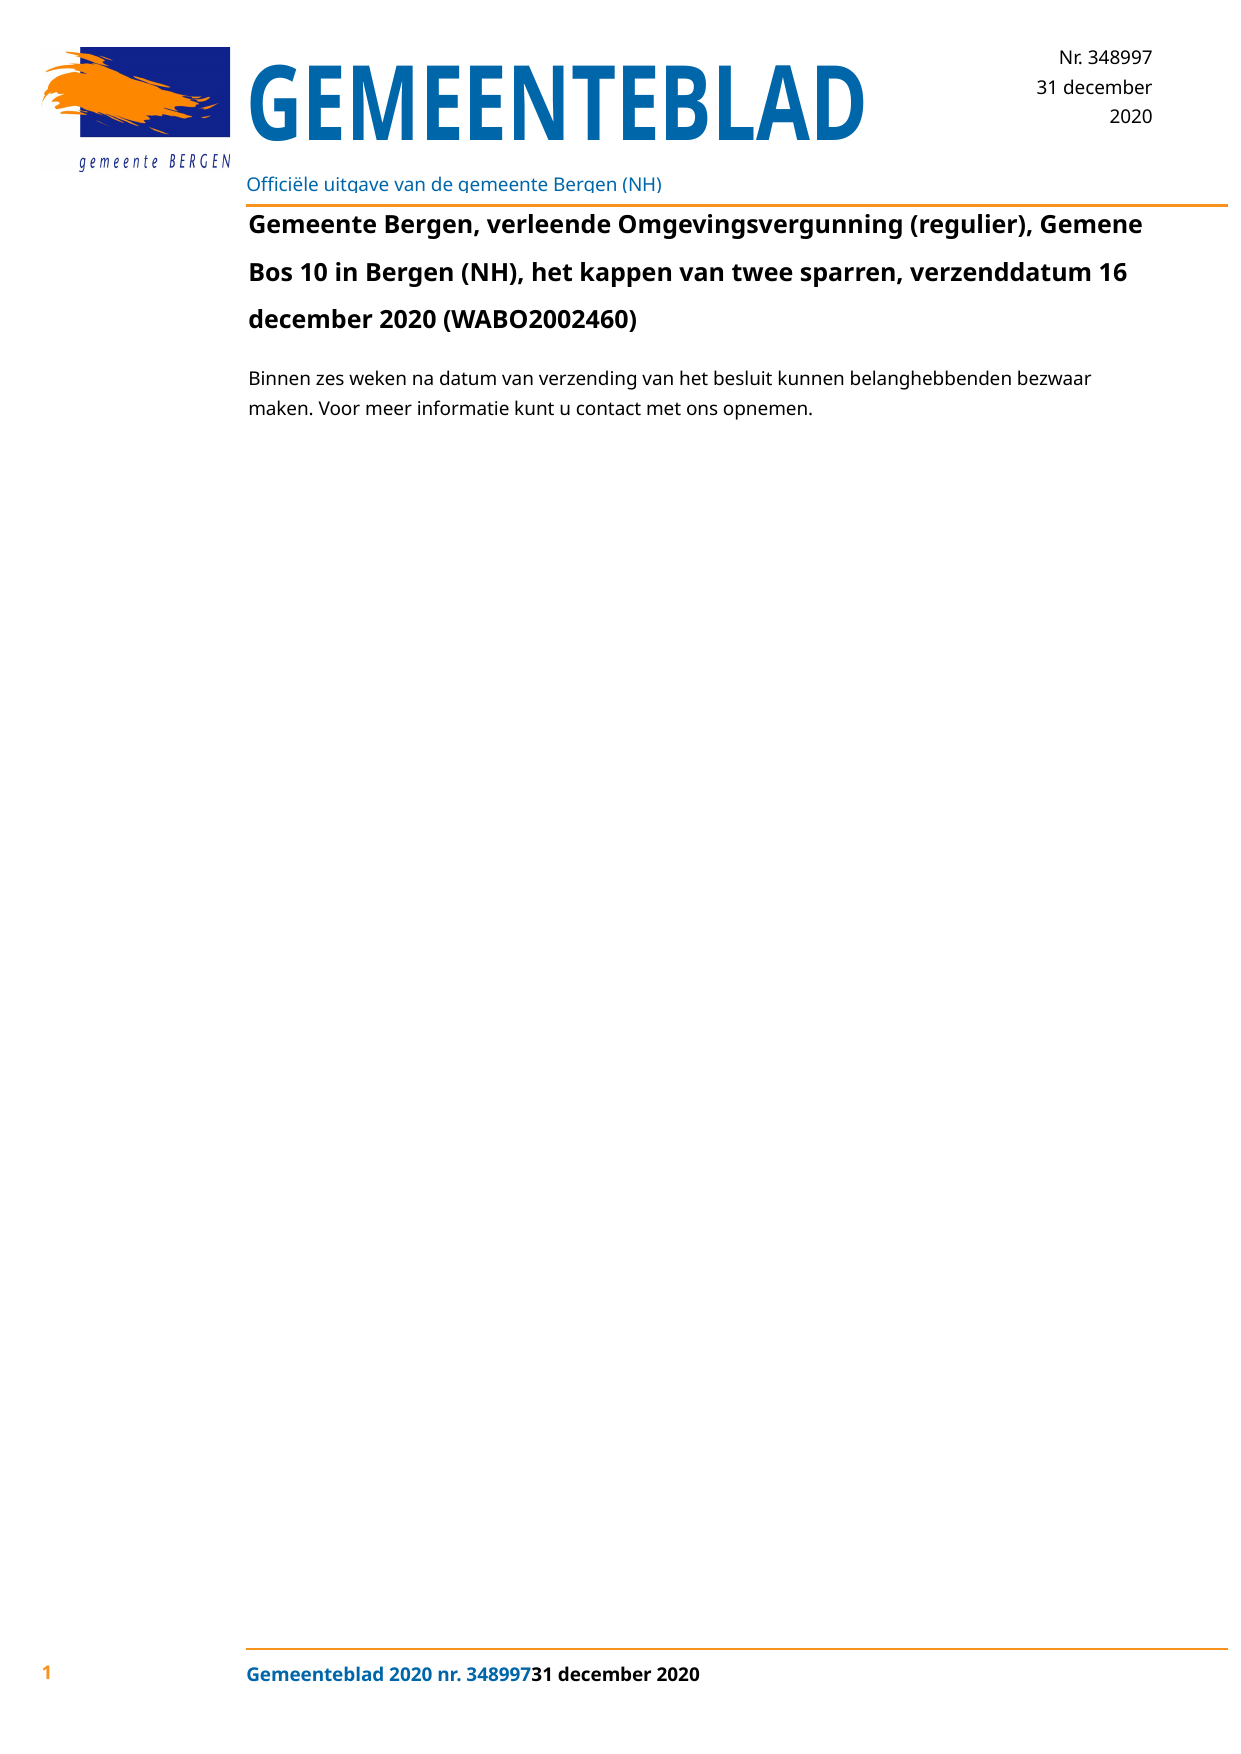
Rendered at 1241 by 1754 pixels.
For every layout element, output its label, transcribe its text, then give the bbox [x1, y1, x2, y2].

text Gemeente Bergen, verleende Omgevingsvergunning (regulier), Gemene Bos 10 in Bergen (NH), het kappen van twee sparren, verzenddatum 16 december 2020 (WABO2002460) [248, 207, 1152, 336]
picture [41, 47, 231, 172]
text Binnen zes weken na datum van verzending van het besluit kunnen belanghebbenden bezwaar maken. Voor meer informatie kunt u contact met ons opnemen. [248, 366, 1152, 421]
